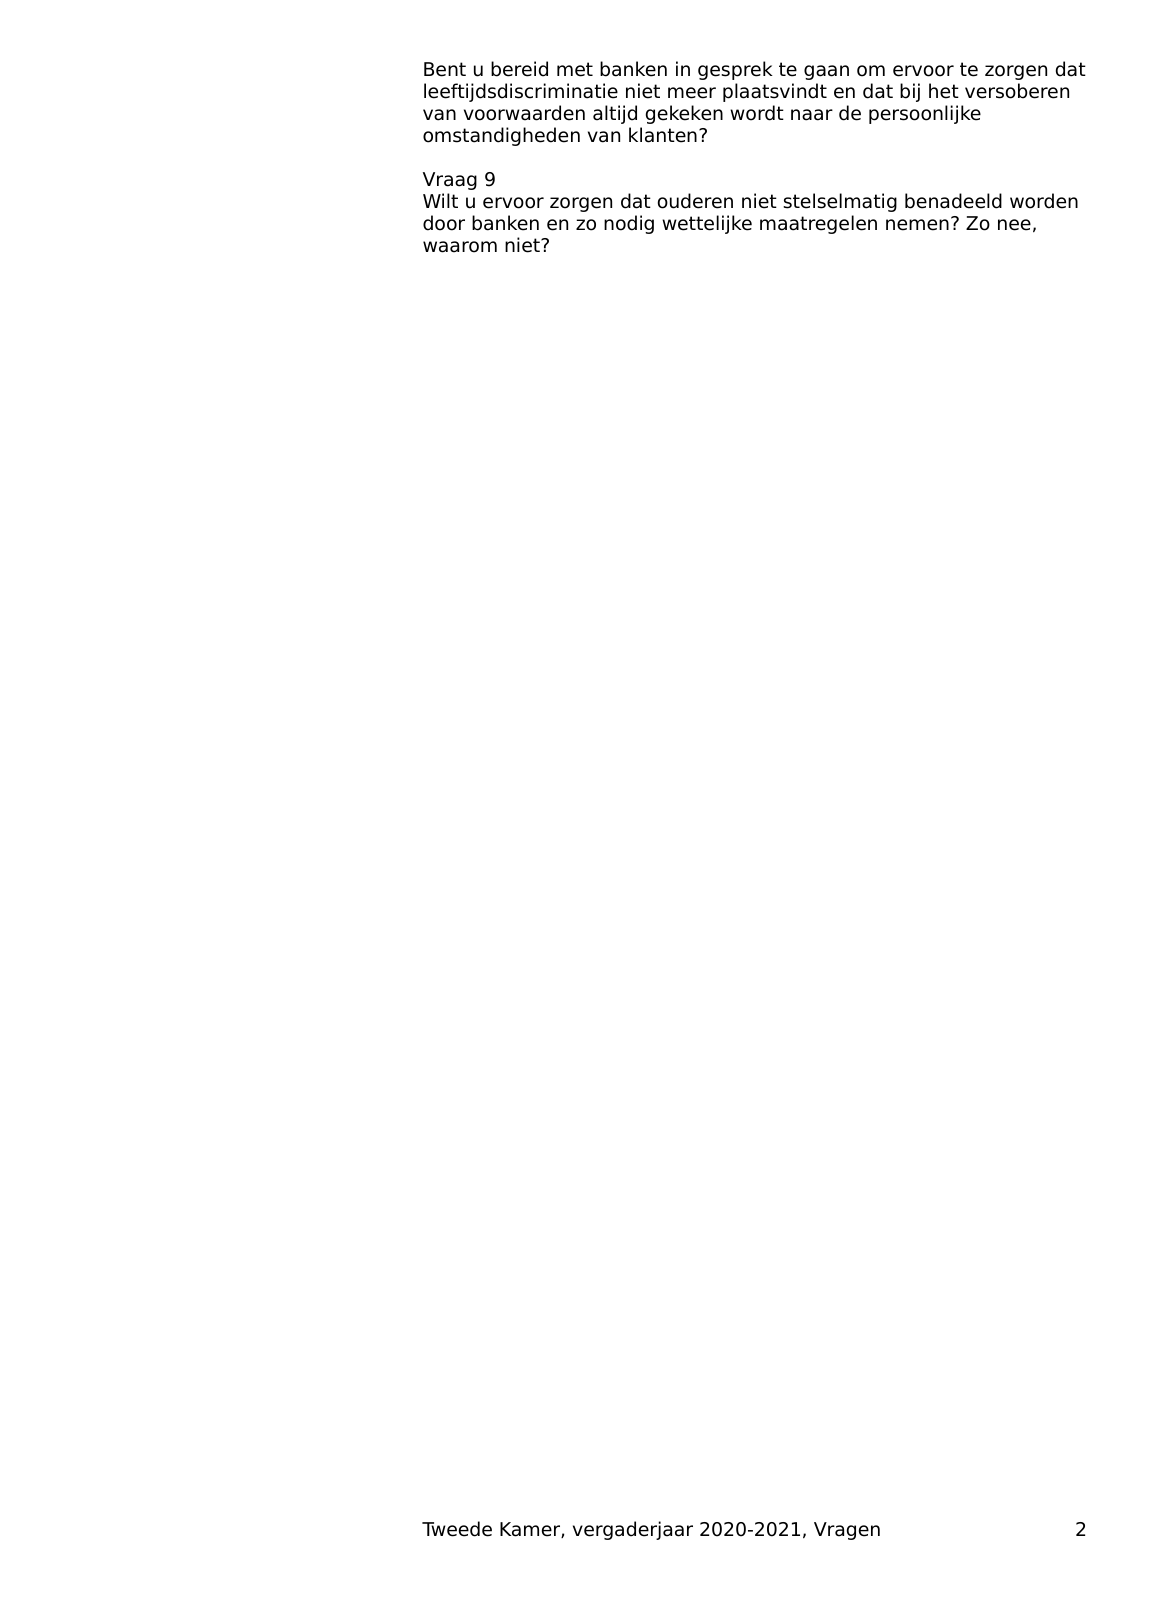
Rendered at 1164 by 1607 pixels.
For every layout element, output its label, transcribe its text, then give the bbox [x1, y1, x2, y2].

text Vraag 9 [422, 169, 1087, 191]
text Bent u bereid met banken in gesprek te gaan om ervoor te zorgen dat leeftijdsdiscriminatie niet meer plaatsvindt en dat bij het versoberen van voorwaarden altijd gekeken wordt naar de persoonlijke omstandigheden van klanten? [422, 59, 1087, 147]
text Wilt u ervoor zorgen dat ouderen niet stelselmatig benadeeld worden door banken en zo nodig wettelijke maatregelen nemen? Zo nee, waarom niet? [422, 191, 1087, 257]
